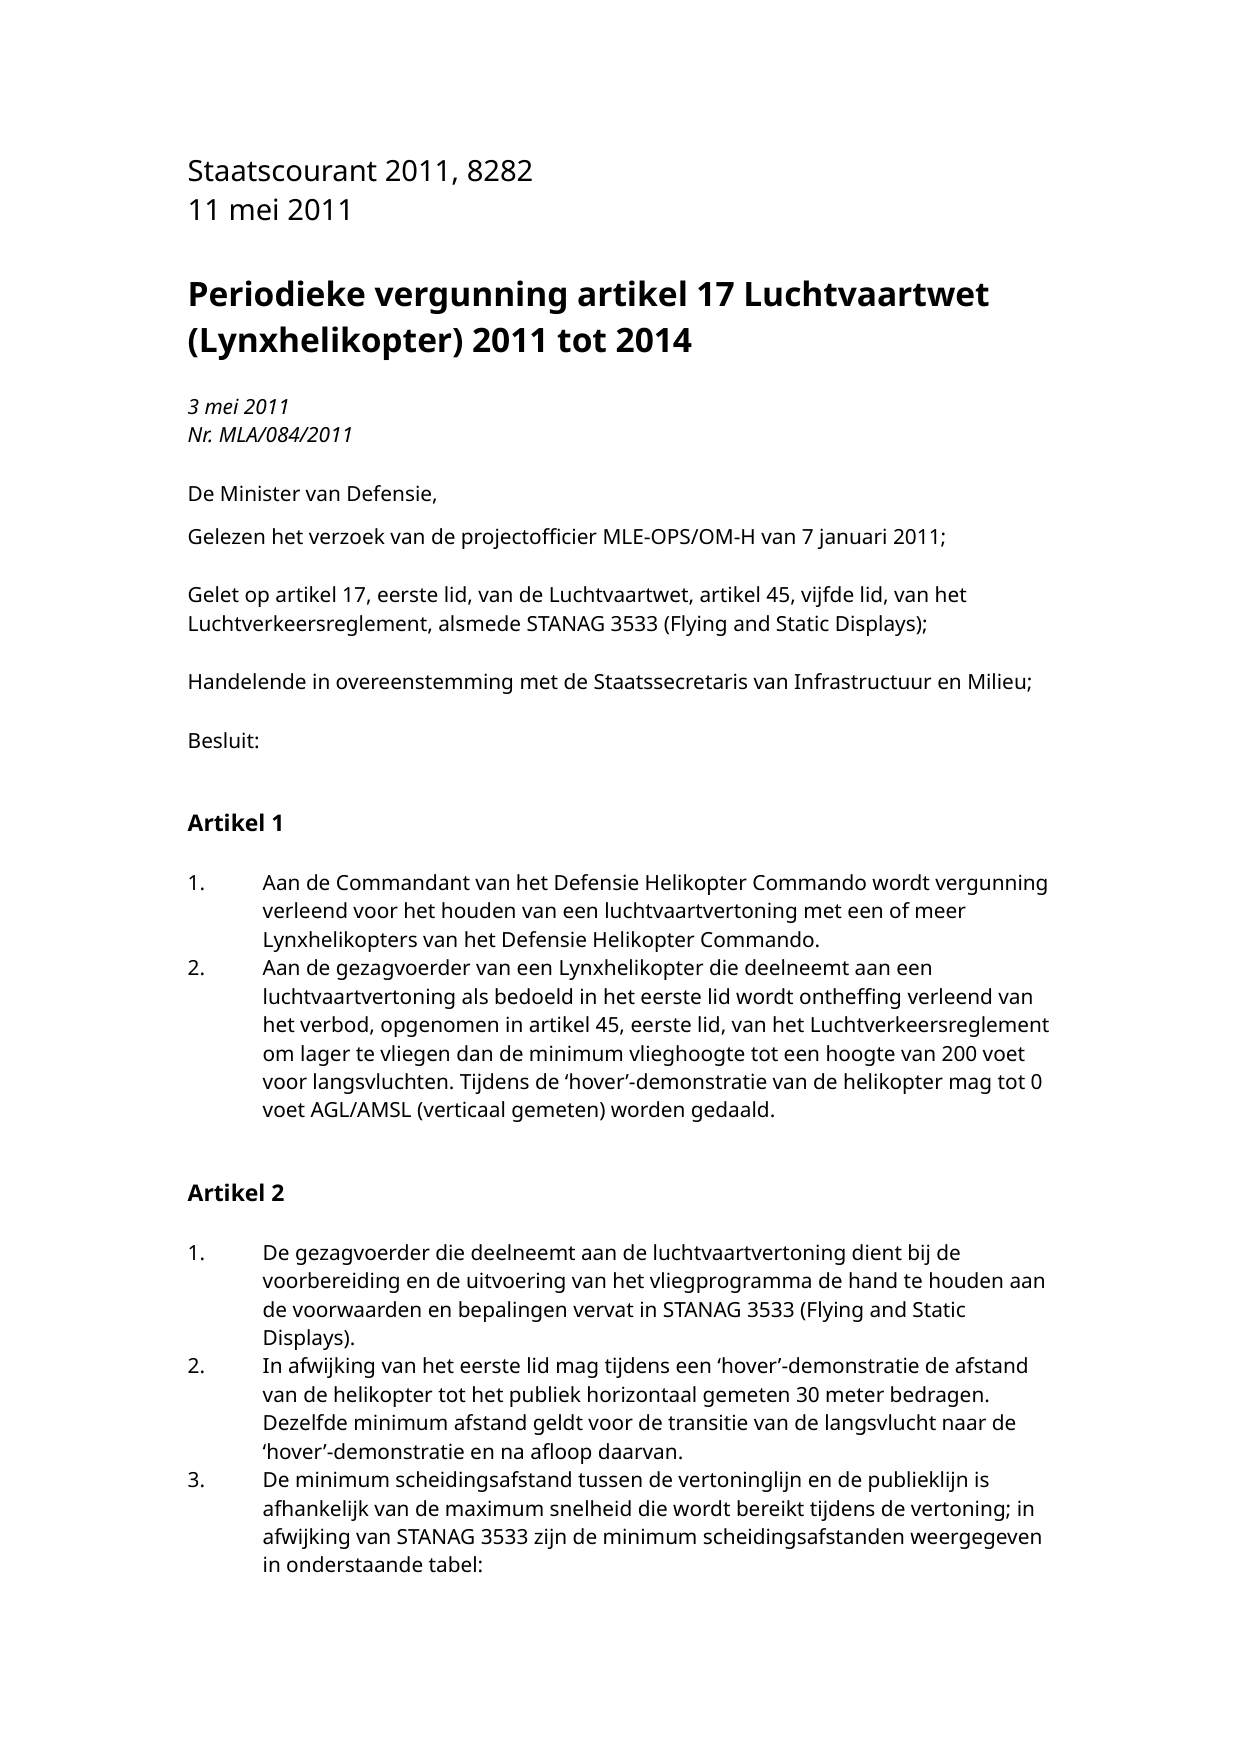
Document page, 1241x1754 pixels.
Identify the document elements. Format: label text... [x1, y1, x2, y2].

text 11 mei 2011 [187, 190, 1053, 229]
subtitle Artikel 1 [187, 807, 1053, 838]
text De Minister van Defensie, [187, 479, 1053, 507]
text Gelet op artikel 17, eerste lid, van de Luchtvaartwet, artikel 45, vijfde lid, van het Luchtverkeersreglement, alsmede STANAG 3533 (Flying and Static Displays); [187, 581, 1053, 637]
text Besluit: [187, 726, 1053, 754]
subtitle Artikel 2 [187, 1177, 1053, 1208]
subtitle Periodieke vergunning artikel 17 Luchtvaartwet (Lynxhelikopter) 2011 tot 2014 [187, 271, 1053, 362]
list Aan de gezagvoerder van een Lynxhelikopter die deelneemt aan een luchtvaartvertoning als bedoeld in het eerste lid wordt ontheffing verleend van het verbod, opgenomen in artikel 45, eerste lid, van het Luchtverkeersreglement om lager te vliegen dan de minimum vlieghoogte tot een hoogte van 200 voet voor langsvluchten. Tijdens de ‘hover’-demonstratie van de helikopter mag tot 0 voet AGL/AMSL (verticaal gemeten) worden gedaald. [187, 953, 1053, 1124]
text 3 mei 2011 [187, 392, 1053, 420]
list Aan de Commandant van het Defensie Helikopter Commando wordt vergunning verleend voor het houden van een luchtvaartvertoning met een of meer Lynxhelikopters van het Defensie Helikopter Commando. [187, 868, 1053, 953]
list In afwijking van het eerste lid mag tijdens een ‘hover’-demonstratie de afstand van de helikopter tot het publiek horizontaal gemeten 30 meter bedragen. Dezelfde minimum afstand geldt voor de transitie van de langsvlucht naar de ‘hover’-demonstratie en na afloop daarvan. [187, 1352, 1053, 1465]
text Staatscourant 2011, 8282 [187, 150, 1053, 190]
list De gezagvoerder die deelneemt aan de luchtvaartvertoning dient bij de voorbereiding en de uitvoering van het vliegprogramma de hand te houden aan de voorwaarden en bepalingen vervat in STANAG 3533 (Flying and Static Displays). [187, 1238, 1053, 1352]
text Nr. MLA/084/2011 [187, 420, 1053, 449]
text Gelezen het verzoek van de projectofficier MLE-OPS/OM-H van 7 januari 2011; [187, 522, 1053, 551]
list De minimum scheidingsafstand tussen de vertoninglijn en de publieklijn is afhankelijk van de maximum snelheid die wordt bereikt tijdens de vertoning; in afwijking van STANAG 3533 zijn de minimum scheidingsafstanden weergegeven in onderstaande tabel: [187, 1465, 1053, 1579]
text Handelende in overeenstemming met de Staatssecretaris van Infrastructuur en Milieu; [187, 667, 1053, 696]
